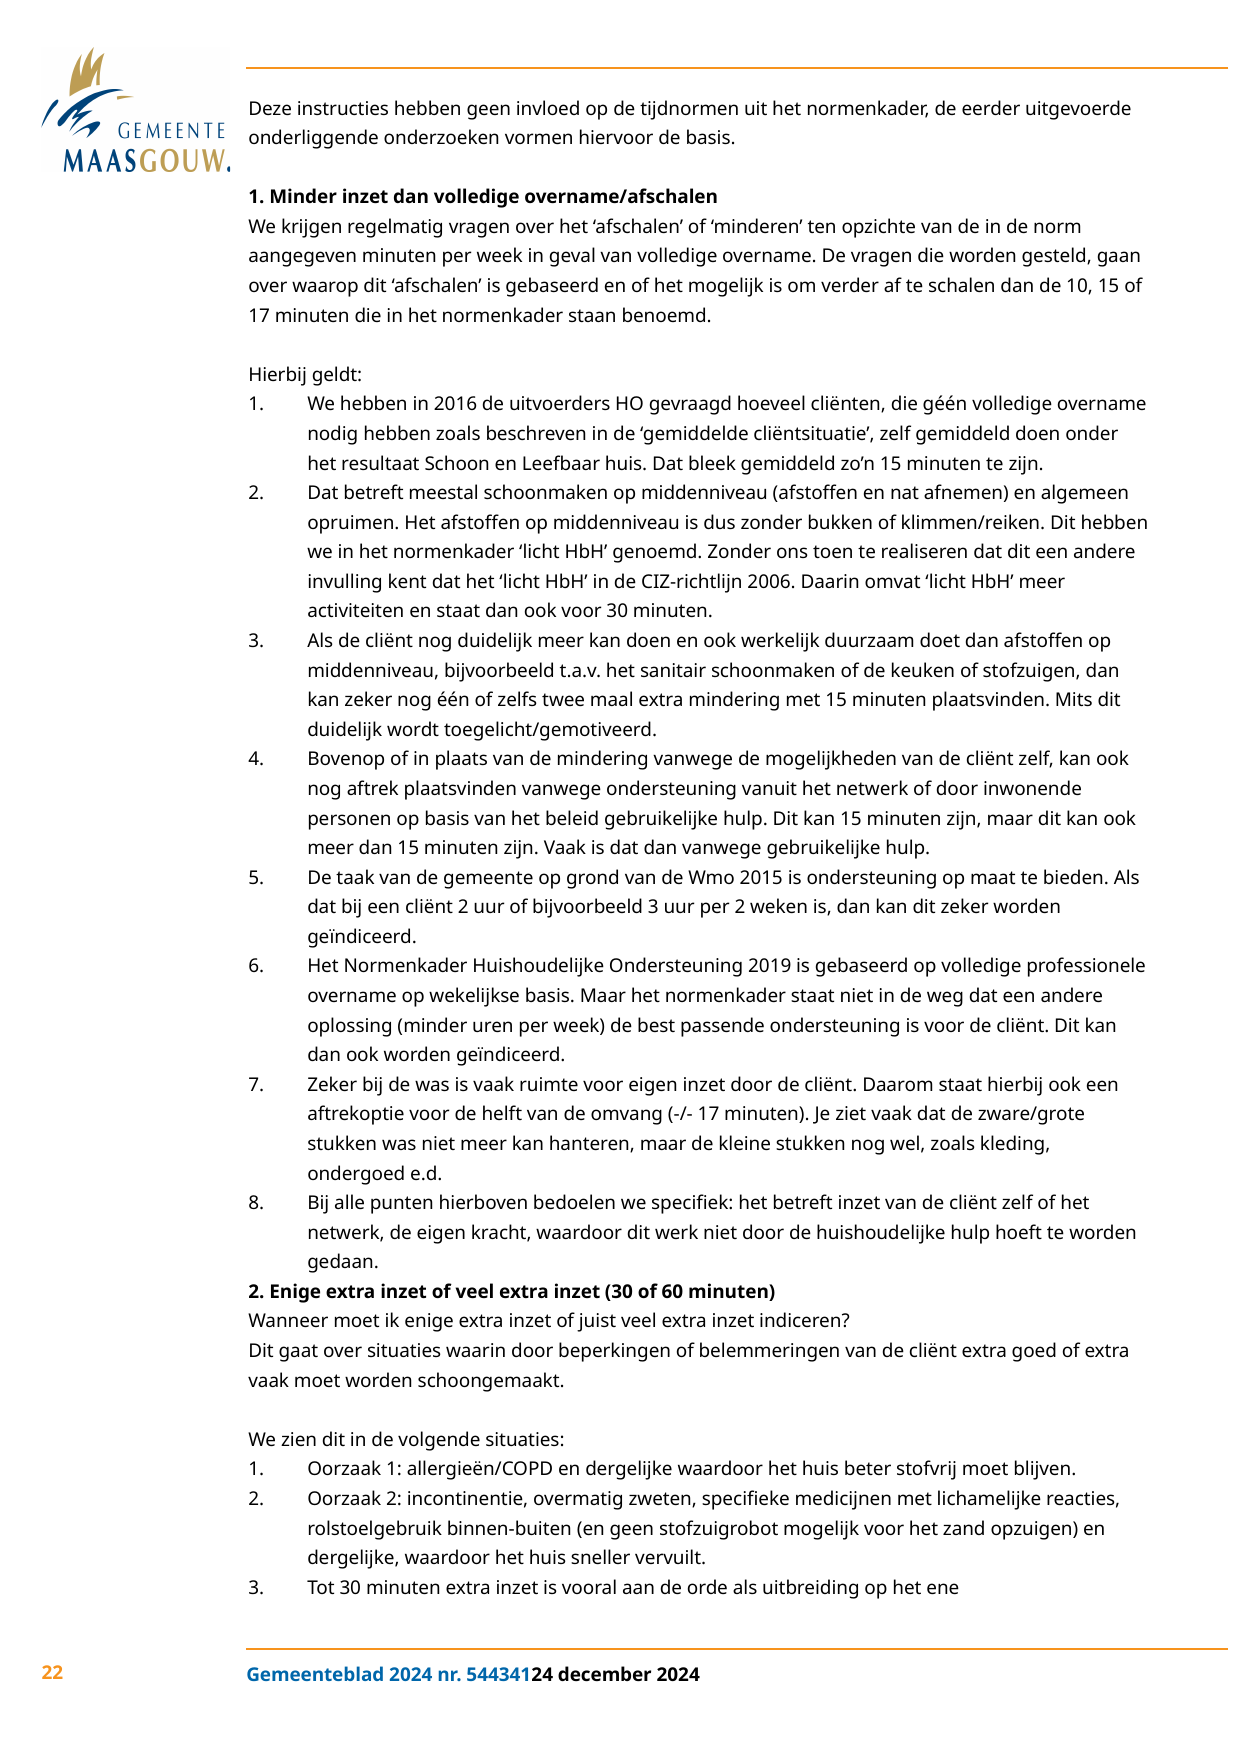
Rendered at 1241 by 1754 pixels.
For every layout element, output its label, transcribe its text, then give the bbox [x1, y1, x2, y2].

text We krijgen regelmatig vragen over het ‘afschalen’ of ‘minderen’ ten opzichte van de in de norm aangegeven minuten per week in geval van volledige overname. De vragen die worden gesteld, gaan over waarop dit ‘afschalen’ is gebaseerd en of het mogelijk is om verder af te schalen dan de 10, 15 of 17 minuten die in het normenkader staan benoemd. [248, 213, 1152, 328]
list We hebben in 2016 de uitvoerders HO gevraagd hoeveel cliënten, die géén volledige overname nodig hebben zoals beschreven in de ‘gemiddelde cliëntsituatie’, zelf gemiddeld doen onder het resultaat Schoon en Leefbaar huis. Dat bleek gemiddeld zo’n 15 minuten te zijn. [248, 391, 1152, 476]
picture [41, 47, 231, 172]
text Dit gaat over situaties waarin door beperkingen of belemmeringen van de cliënt extra goed of extra vaak moet worden schoongemaakt. [248, 1337, 1152, 1393]
list Het Normenkader Huishoudelijke Ondersteuning 2019 is gebaseerd op volledige professionele overname op wekelijkse basis. Maar het normenkader staat niet in de weg dat een andere oplossing (minder uren per week) de best passende ondersteuning is voor de cliënt. Dit kan dan ook worden geïndiceerd. [248, 953, 1152, 1067]
text Wanneer moet ik enige extra inzet of juist veel extra inzet indiceren? [248, 1308, 1152, 1333]
list Als de cliënt nog duidelijk meer kan doen en ook werkelijk duurzaam doet dan afstoffen op middenniveau, bijvoorbeeld t.a.v. het sanitair schoonmaken of de keuken of stofzuigen, dan kan zeker nog één of zelfs twee maal extra mindering met 15 minuten plaatsvinden. Mits dit duidelijk wordt toegelicht/gemotiveerd. [248, 627, 1152, 742]
text 1. Minder inzet dan volledige overname/afschalen [248, 183, 1152, 209]
text 2. Enige extra inzet of veel extra inzet (30 of 60 minuten) [248, 1278, 1152, 1304]
list Zeker bij de was is vaak ruimte voor eigen inzet door de cliënt. Daarom staat hierbij ook een aftrekoptie voor de helft van de omvang (-/- 17 minuten). Je ziet vaak dat de zware/grote stukken was niet meer kan hanteren, maar de kleine stukken nog wel, zoals kleding, ondergoed e.d. [248, 1071, 1152, 1186]
text Hierbij geldt: [248, 361, 1152, 387]
list Oorzaak 2: incontinentie, overmatig zweten, specifieke medicijnen met lichamelijke reacties, rolstoelgebruik binnen-buiten (en geen stofzuigrobot mogelijk voor het zand opzuigen) en dergelijke, waardoor het huis sneller vervuilt. [248, 1485, 1152, 1570]
list Bij alle punten hierboven bedoelen we specifiek: het betreft inzet van de cliënt zelf of het netwerk, de eigen kracht, waardoor dit werk niet door de huishoudelijke hulp hoeft te worden gedaan. [248, 1189, 1152, 1274]
list Dat betreft meestal schoonmaken op middenniveau (afstoffen en nat afnemen) en algemeen opruimen. Het afstoffen op middenniveau is dus zonder bukken of klimmen/reiken. Dit hebben we in het normenkader ‘licht HbH’ genoemd. Zonder ons toen te realiseren dat dit een andere invulling kent dat het ‘licht HbH’ in de CIZ-richtlijn 2006. Daarin omvat ‘licht HbH’ meer activiteiten en staat dan ook voor 30 minuten. [248, 479, 1152, 623]
list Bovenop of in plaats van de mindering vanwege de mogelijkheden van de cliënt zelf, kan ook nog aftrek plaatsvinden vanwege ondersteuning vanuit het netwerk of door inwonende personen op basis van het beleid gebruikelijke hulp. Dit kan 15 minuten zijn, maar dit kan ook meer dan 15 minuten zijn. Vaak is dat dan vanwege gebruikelijke hulp. [248, 746, 1152, 860]
list Oorzaak 1: allergieën/COPD en dergelijke waardoor het huis beter stofvrij moet blijven. [248, 1456, 1152, 1481]
list Tot 30 minuten extra inzet is vooral aan de orde als uitbreiding op het ene [248, 1574, 1152, 1600]
list De taak van de gemeente op grond van de Wmo 2015 is ondersteuning op maat te bieden. Als dat bij een cliënt 2 uur of bijvoorbeeld 3 uur per 2 weken is, dan kan dit zeker worden geïndiceerd. [248, 864, 1152, 949]
text Deze instructies hebben geen invloed op de tijdnormen uit het normenkader, de eerder uitgevoerde onderliggende onderzoeken vormen hiervoor de basis. [248, 95, 1152, 150]
text We zien dit in de volgende situaties: [248, 1426, 1152, 1452]
